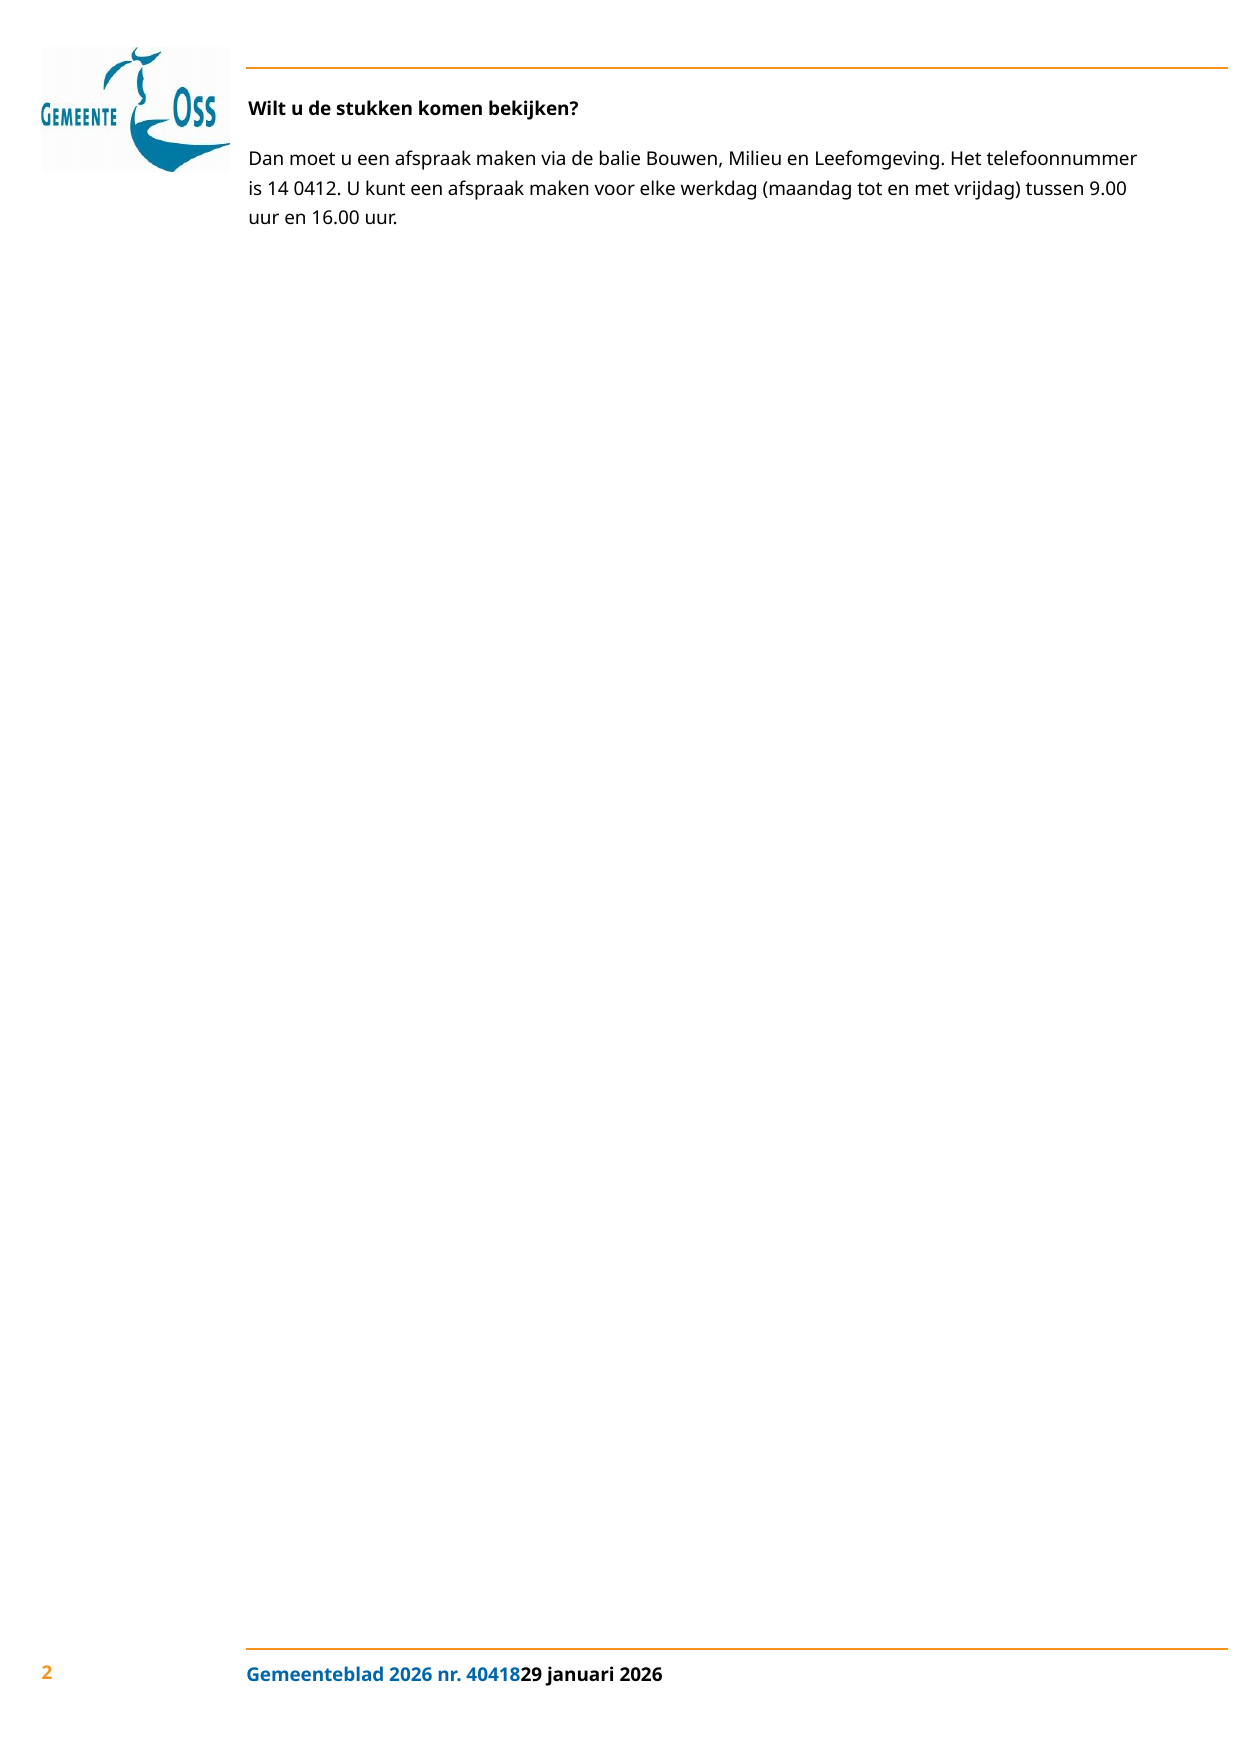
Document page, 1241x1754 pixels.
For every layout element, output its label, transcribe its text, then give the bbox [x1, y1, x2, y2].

text Dan moet u een afspraak maken via de balie Bouwen, Milieu en Leefomgeving. Het telefoonnummer is 14 0412. U kunt een afspraak maken voor elke werkdag (maandag tot en met vrijdag) tussen 9.00 uur en 16.00 uur. [248, 145, 1152, 230]
text Wilt u de stukken komen bekijken? [248, 95, 1152, 121]
picture [41, 47, 231, 172]
